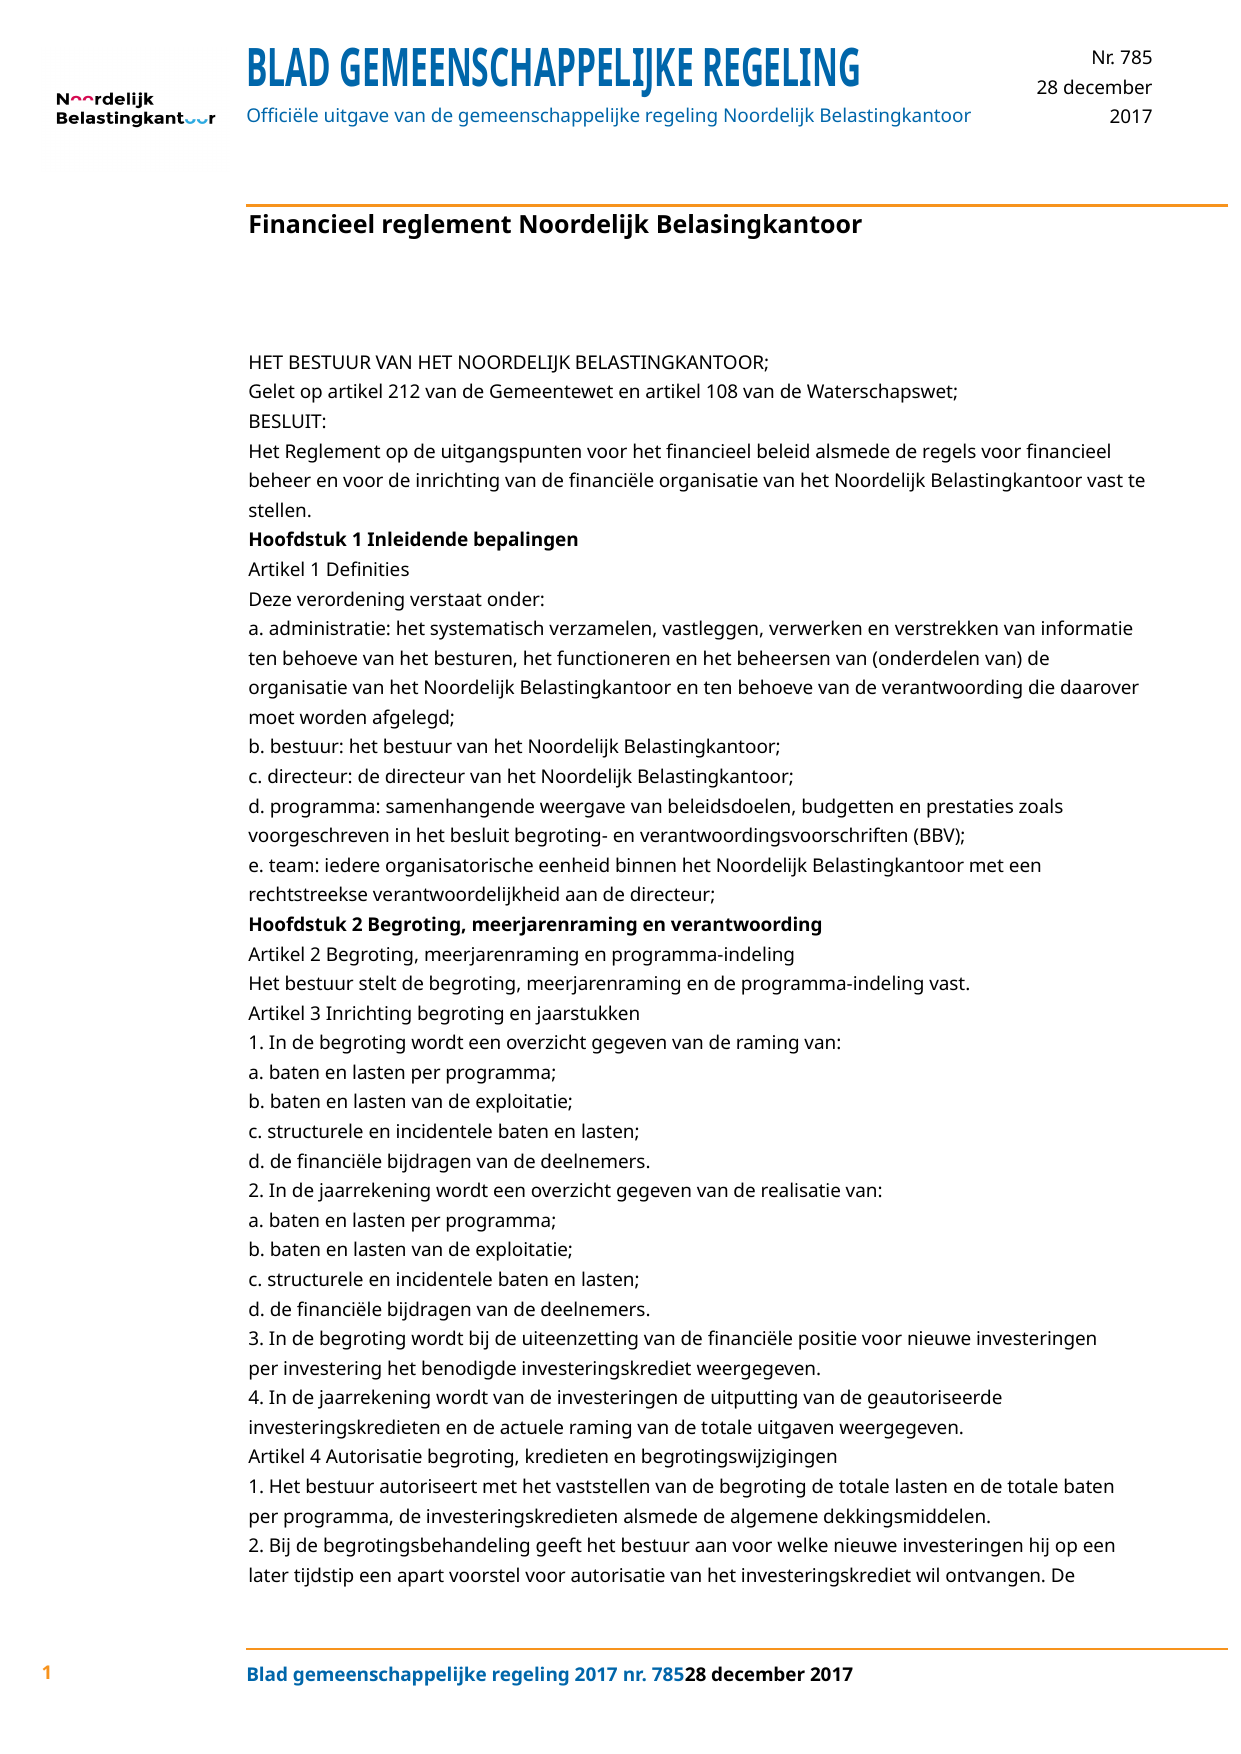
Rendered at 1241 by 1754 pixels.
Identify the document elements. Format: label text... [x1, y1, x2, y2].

text b. bestuur: het bestuur van het Noordelijk Belastingkantoor; [248, 734, 1152, 759]
text c. directeur: de directeur van het Noordelijk Belastingkantoor; [248, 763, 1152, 789]
text e. team: iedere organisatorische eenheid binnen het Noordelijk Belastingkantoor met een rechtstreekse verantwoordelijkheid aan de directeur; [248, 852, 1152, 907]
text 1. Het bestuur autoriseert met het vaststellen van de begroting de totale lasten en de totale baten [248, 1473, 1152, 1499]
text 2. In de jaarrekening wordt een overzicht gegeven van de realisatie van: [248, 1177, 1152, 1203]
text a. baten en lasten per programma; [248, 1059, 1152, 1085]
text HET BESTUUR VAN HET NOORDELIJK BELASTINGKANTOOR; [248, 349, 1152, 375]
text Hoofdstuk 1 Inleidende bepalingen [248, 527, 1152, 552]
text Gelet op artikel 212 van de Gemeentewet en artikel 108 van de Waterschapswet; [248, 379, 1152, 404]
text Het bestuur stelt de begroting, meerjarenraming en de programma-indeling vast. [248, 970, 1152, 996]
picture [41, 47, 231, 172]
text Hoofdstuk 2 Begroting, meerjarenraming en verantwoording [248, 911, 1152, 937]
text b. baten en lasten van de exploitatie; [248, 1089, 1152, 1114]
text a. administratie: het systematisch verzamelen, vastleggen, verwerken en verstrekken van informatie ten behoeve van het besturen, het functioneren en het beheersen van (onderdelen van) de organisatie van het Noordelijk Belastingkantoor en ten behoeve van de verantwoording die daarover moet worden afgelegd; [248, 615, 1152, 730]
text Deze verordening verstaat onder: [248, 586, 1152, 612]
text 1. In de begroting wordt een overzicht gegeven van de raming van: [248, 1029, 1152, 1055]
text c. structurele en incidentele baten en lasten; [248, 1266, 1152, 1292]
text per investering het benodigde investeringskrediet weergegeven. [248, 1355, 1152, 1381]
text investeringskredieten en de actuele raming van de totale uitgaven weergegeven. [248, 1414, 1152, 1440]
text 2. Bij de begrotingsbehandeling geeft het bestuur aan voor welke nieuwe investeringen hij op een [248, 1532, 1152, 1558]
text 4. In de jaarrekening wordt van de investeringen de uitputting van de geautoriseerde [248, 1384, 1152, 1410]
text Artikel 1 Definities [248, 556, 1152, 582]
text d. programma: samenhangende weergave van beleidsdoelen, budgetten en prestaties zoals voorgeschreven in het besluit begroting- en verantwoordingsvoorschriften (BBV); [248, 793, 1152, 848]
text c. structurele en incidentele baten en lasten; [248, 1118, 1152, 1144]
text d. de financiële bijdragen van de deelnemers. [248, 1148, 1152, 1174]
text 3. In de begroting wordt bij de uiteenzetting van de financiële positie voor nieuwe investeringen [248, 1325, 1152, 1351]
text Artikel 3 Inrichting begroting en jaarstukken [248, 1000, 1152, 1026]
text Artikel 4 Autorisatie begroting, kredieten en begrotingswijzigingen [248, 1444, 1152, 1469]
text d. de financiële bijdragen van de deelnemers. [248, 1296, 1152, 1322]
text later tijdstip een apart voorstel voor autorisatie van het investeringskrediet wil ontvangen. De [248, 1562, 1152, 1588]
text Het Reglement op de uitgangspunten voor het financieel beleid alsmede de regels voor financieel beheer en voor de inrichting van de financiële organisatie van het Noordelijk Belastingkantoor vast te stellen. [248, 438, 1152, 523]
text Artikel 2 Begroting, meerjarenraming en programma-indeling [248, 941, 1152, 967]
text per programma, de investeringskredieten alsmede de algemene dekkingsmiddelen. [248, 1503, 1152, 1529]
text b. baten en lasten van de exploitatie; [248, 1237, 1152, 1262]
text BESLUIT: [248, 408, 1152, 434]
text a. baten en lasten per programma; [248, 1207, 1152, 1233]
text Financieel reglement Noordelijk Belasingkantoor [248, 207, 1152, 241]
